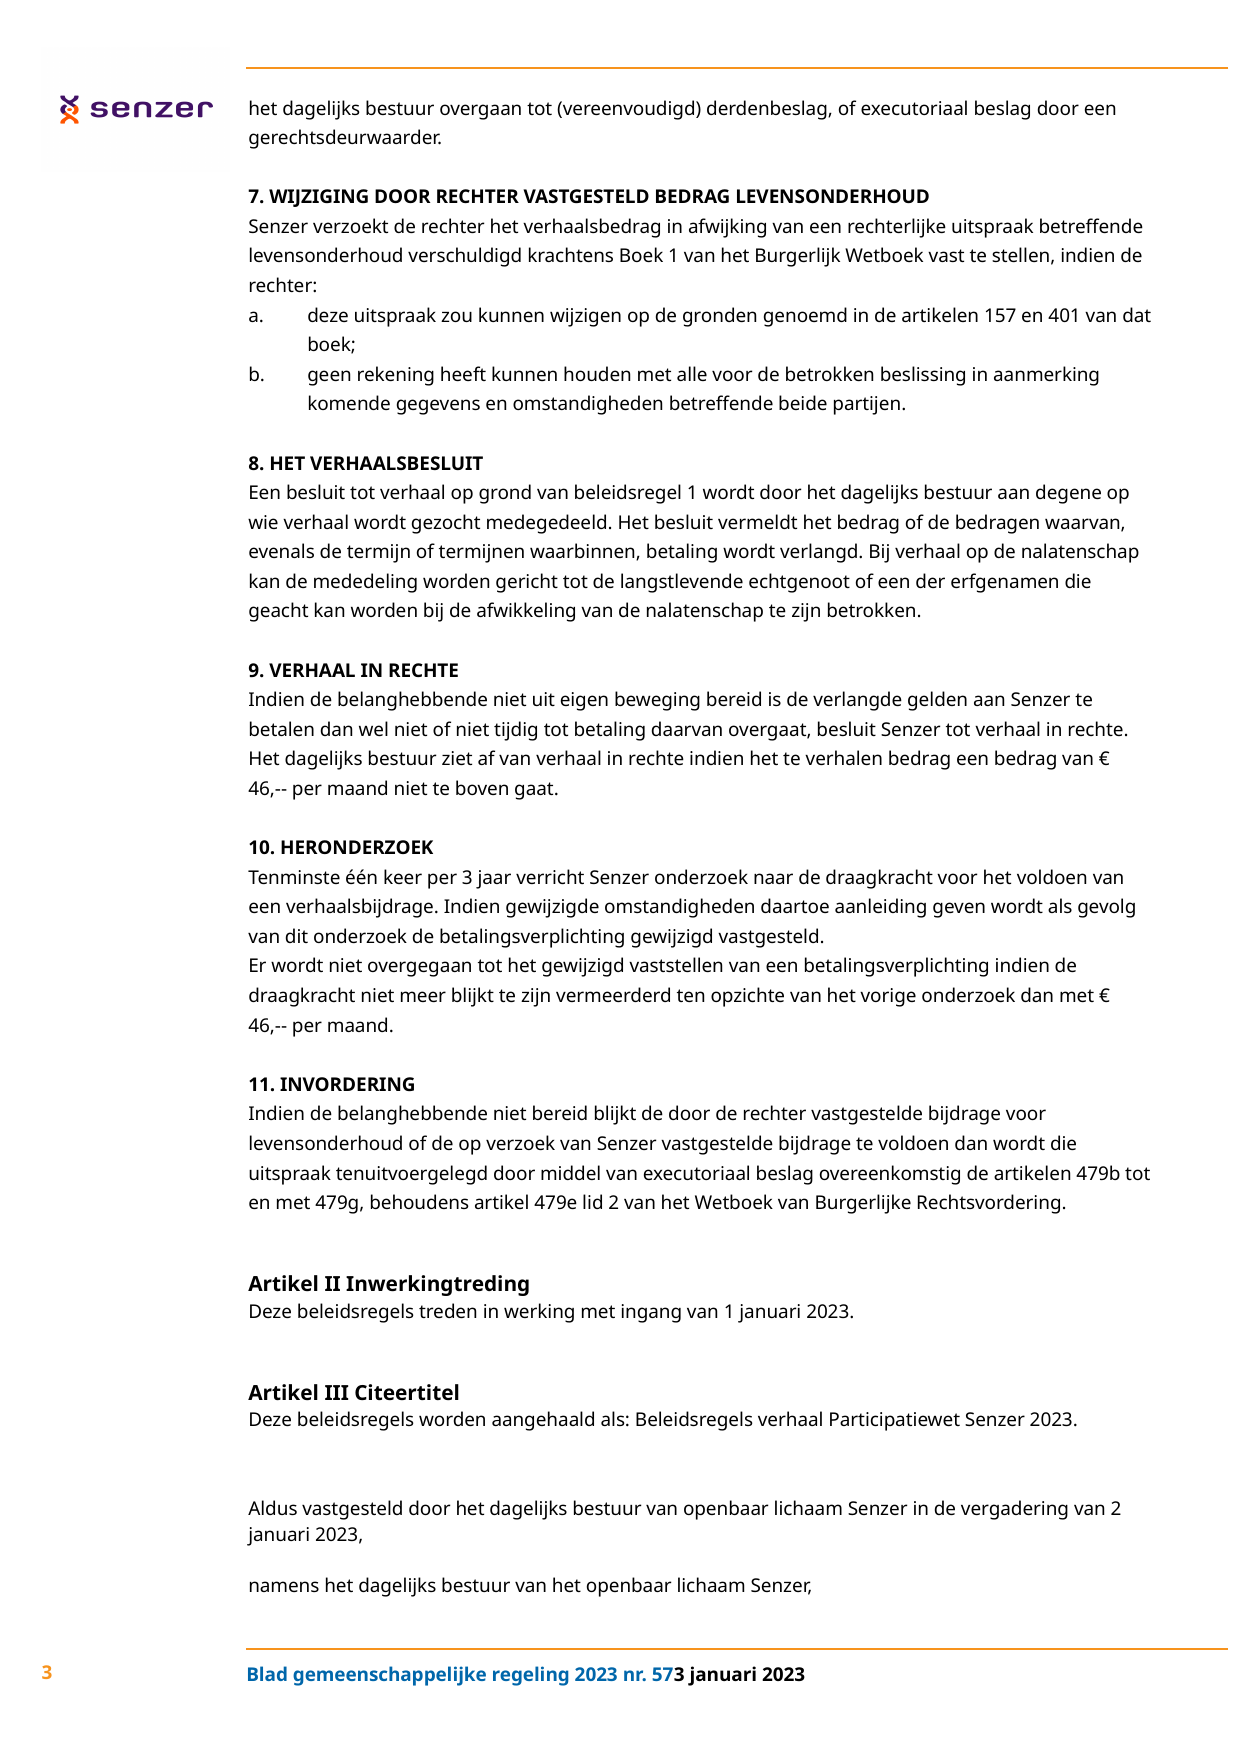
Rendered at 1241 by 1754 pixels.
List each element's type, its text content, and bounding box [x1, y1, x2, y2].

text Er wordt niet overgegaan tot het gewijzigd vaststellen van een betalingsverplichting indien de draagkracht niet meer blijkt te zijn vermeerderd ten opzichte van het vorige onderzoek dan met € 46,-- per maand. [248, 953, 1152, 1038]
text Een besluit tot verhaal op grond van beleidsregel 1 wordt door het dagelijks bestuur aan degene op wie verhaal wordt gezocht medegedeeld. Het besluit vermeldt het bedrag of de bedragen waarvan, evenals de termijn of termijnen waarbinnen, betaling wordt verlangd. Bij verhaal op de nalatenschap kan de mededeling worden gericht tot de langstlevende echtgenoot of een der erfgenamen die geacht kan worden bij de afwikkeling van de nalatenschap te zijn betrokken. [248, 479, 1152, 623]
text 9. VERHAAL IN RECHTE [248, 657, 1152, 683]
text Deze beleidsregels worden aangehaald als: Beleidsregels verhaal Participatiewet Senzer 2023. [248, 1406, 1152, 1432]
text 10. HERONDERZOEK [248, 834, 1152, 860]
text Artikel II Inwerkingtreding [248, 1269, 1152, 1298]
text Artikel III Citeertitel [248, 1378, 1152, 1406]
text het dagelijks bestuur overgaan tot (vereenvoudigd) derdenbeslag, of executoriaal beslag door een gerechtsdeurwaarder. [248, 95, 1152, 150]
text 8. HET VERHAALSBESLUIT [248, 450, 1152, 476]
list deze uitspraak zou kunnen wijzigen op de gronden genoemd in de artikelen 157 en 401 van dat boek; [248, 302, 1152, 357]
text namens het dagelijks bestuur van het openbaar lichaam Senzer, [248, 1572, 1152, 1598]
text Senzer verzoekt de rechter het verhaalsbedrag in afwijking van een rechterlijke uitspraak betreffende levensonderhoud verschuldigd krachtens Boek 1 van het Burgerlijk Wetboek vast te stellen, indien de rechter: [248, 213, 1152, 298]
text 11. INVORDERING [248, 1071, 1152, 1097]
text Deze beleidsregels treden in werking met ingang van 1 januari 2023. [248, 1298, 1152, 1323]
picture [41, 47, 231, 172]
text 7. WIJZIGING DOOR RECHTER VASTGESTELD BEDRAG LEVENSONDERHOUD [248, 183, 1152, 209]
text Indien de belanghebbende niet uit eigen beweging bereid is de verlangde gelden aan Senzer te betalen dan wel niet of niet tijdig tot betaling daarvan overgaat, besluit Senzer tot verhaal in rechte. Het dagelijks bestuur ziet af van verhaal in rechte indien het te verhalen bedrag een bedrag van € 46,-- per maand niet te boven gaat. [248, 686, 1152, 801]
list geen rekening heeft kunnen houden met alle voor de betrokken beslissing in aanmerking komende gegevens en omstandigheden betreffende beide partijen. [248, 361, 1152, 416]
text Aldus vastgesteld door het dagelijks bestuur van openbaar lichaam Senzer in de vergadering van 2 januari 2023, [248, 1495, 1152, 1546]
text Tenminste één keer per 3 jaar verricht Senzer onderzoek naar de draagkracht voor het voldoen van een verhaalsbijdrage. Indien gewijzigde omstandigheden daartoe aanleiding geven wordt als gevolg van dit onderzoek de betalingsverplichting gewijzigd vastgesteld. [248, 864, 1152, 949]
text Indien de belanghebbende niet bereid blijkt de door de rechter vastgestelde bijdrage voor levensonderhoud of de op verzoek van Senzer vastgestelde bijdrage te voldoen dan wordt die uitspraak tenuitvoergelegd door middel van executoriaal beslag overeenkomstig de artikelen 479b tot en met 479g, behoudens artikel 479e lid 2 van het Wetboek van Burgerlijke Rechtsvordering. [248, 1101, 1152, 1215]
